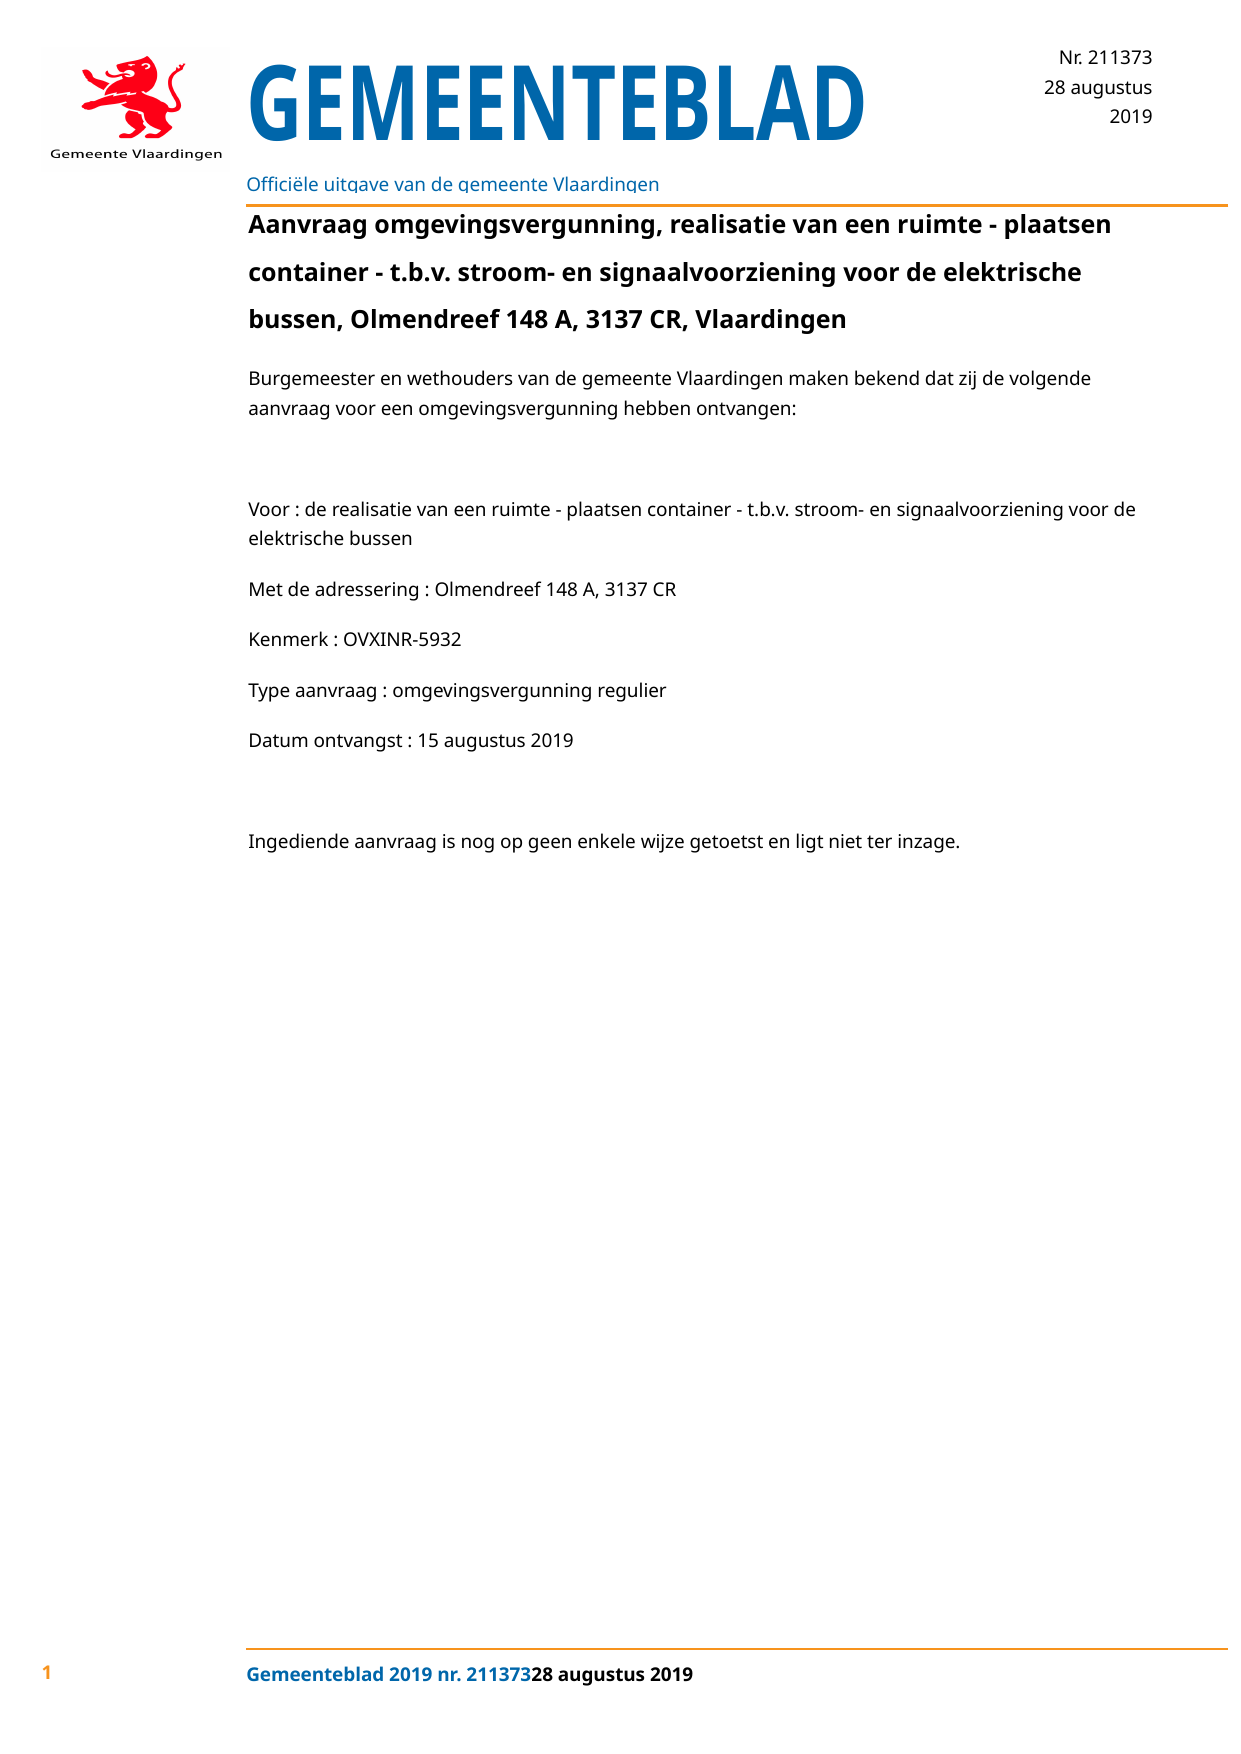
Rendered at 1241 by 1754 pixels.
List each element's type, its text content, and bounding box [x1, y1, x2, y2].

text Met de adressering : Olmendreef 148 A, 3137 CR [248, 576, 1152, 602]
text Datum ontvangst : 15 augustus 2019 [248, 727, 1152, 753]
text Aanvraag omgevingsvergunning, realisatie van een ruimte - plaatsen container - t.b.v. stroom- en signaalvoorziening voor de elektrische bussen, Olmendreef 148 A, 3137 CR, Vlaardingen [248, 207, 1152, 336]
picture [41, 47, 231, 172]
text Ingediende aanvraag is nog op geen enkele wijze getoetst en ligt niet ter inzage. [248, 828, 1152, 854]
text Voor : de realisatie van een ruimte - plaatsen container - t.b.v. stroom- en signaalvoorziening voor de elektrische bussen [248, 496, 1152, 551]
text Type aanvraag : omgevingsvergunning regulier [248, 677, 1152, 702]
text Kenmerk : OVXINR-5932 [248, 626, 1152, 652]
text Burgemeester en wethouders van de gemeente Vlaardingen maken bekend dat zij de volgende aanvraag voor een omgevingsvergunning hebben ontvangen: [248, 366, 1152, 421]
